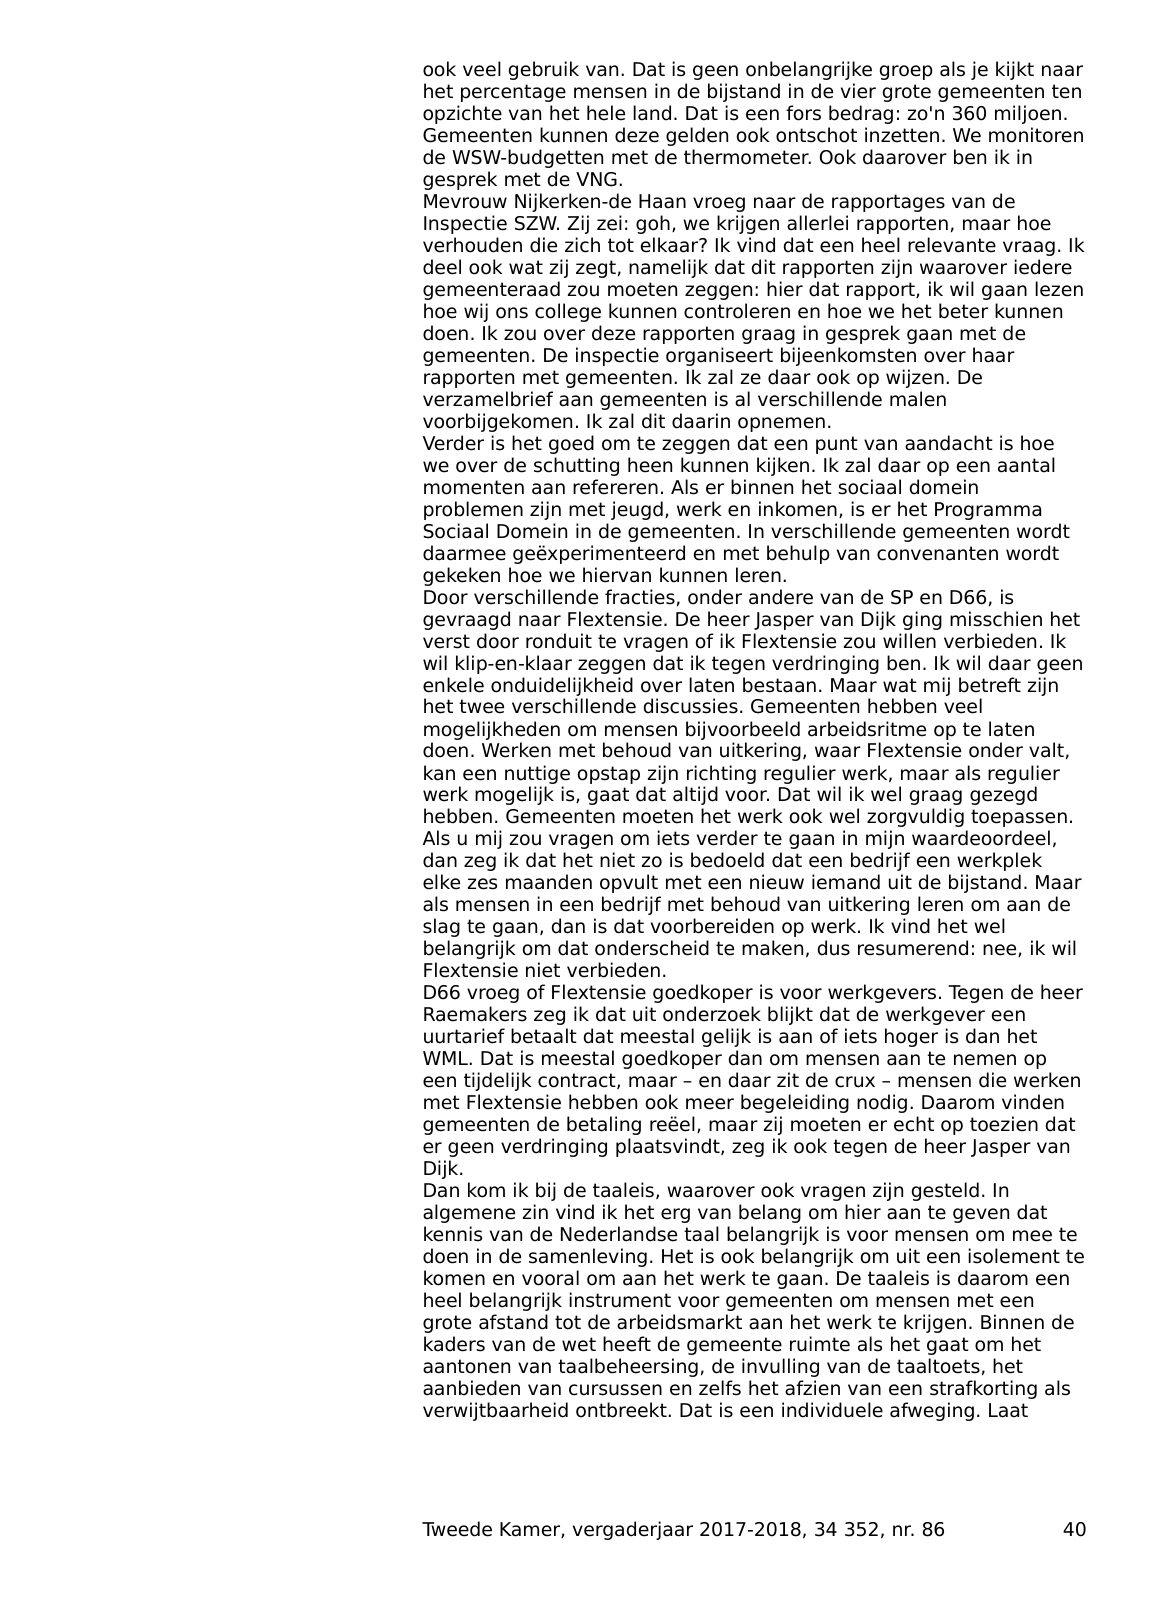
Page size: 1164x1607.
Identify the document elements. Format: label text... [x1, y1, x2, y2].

text Door verschillende fracties, onder andere van de SP en D66, is gevraagd naar Flextensie. De heer Jasper van Dijk ging misschien het verst door ronduit te vragen of ik Flextensie zou willen verbieden. Ik wil klip-en-klaar zeggen dat ik tegen verdringing ben. Ik wil daar geen enkele onduidelijkheid over laten bestaan. Maar wat mij betreft zijn het twee verschillende discussies. Gemeenten hebben veel mogelijkheden om mensen bijvoorbeeld arbeidsritme op te laten doen. Werken met behoud van uitkering, waar Flextensie onder valt, kan een nuttige opstap zijn richting regulier werk, maar als regulier werk mogelijk is, gaat dat altijd voor. Dat wil ik wel graag gezegd hebben. Gemeenten moeten het werk ook wel zorgvuldig toepassen. [422, 587, 1087, 828]
text Dan kom ik bij de taaleis, waarover ook vragen zijn gesteld. In algemene zin vind ik het erg van belang om hier aan te geven dat kennis van de Nederlandse taal belangrijk is voor mensen om mee te doen in de samenleving. Het is ook belangrijk om uit een isolement te komen en vooral om aan het werk te gaan. De taaleis is daarom een heel belangrijk instrument voor gemeenten om mensen met een grote afstand tot de arbeidsmarkt aan het werk te krijgen. Binnen de kaders van de wet heeft de gemeente ruimte als het gaat om het aantonen van taalbeheersing, de invulling van de taaltoets, het aanbieden van cursussen en zelfs het afzien van een strafkorting als verwijtbaarheid ontbreekt. Dat is een individuele afweging. Laat [422, 1180, 1087, 1422]
text Mevrouw Nijkerken-de Haan vroeg naar de rapportages van de Inspectie SZW. Zij zei: goh, we krijgen allerlei rapporten, maar hoe verhouden die zich tot elkaar? Ik vind dat een heel relevante vraag. Ik deel ook wat zij zegt, namelijk dat dit rapporten zijn waarover iedere gemeenteraad zou moeten zeggen: hier dat rapport, ik wil gaan lezen hoe wij ons college kunnen controleren en hoe we het beter kunnen doen. Ik zou over deze rapporten graag in gesprek gaan met de gemeenten. De inspectie organiseert bijeenkomsten over haar rapporten met gemeenten. Ik zal ze daar ook op wijzen. De verzamelbrief aan gemeenten is al verschillende malen voorbijgekomen. Ik zal dit daarin opnemen. [422, 191, 1087, 433]
text D66 vroeg of Flextensie goedkoper is voor werkgevers. Tegen de heer Raemakers zeg ik dat uit onderzoek blijkt dat de werkgever een uurtarief betaalt dat meestal gelijk is aan of iets hoger is dan het WML. Dat is meestal goedkoper dan om mensen aan te nemen op een tijdelijk contract, maar – en daar zit de crux – mensen die werken met Flextensie hebben ook meer begeleiding nodig. Daarom vinden gemeenten de betaling reëel, maar zij moeten er echt op toezien dat er geen verdringing plaatsvindt, zeg ik ook tegen de heer Jasper van Dijk. [422, 982, 1087, 1180]
text ook veel gebruik van. Dat is geen onbelangrijke groep als je kijkt naar het percentage mensen in de bijstand in de vier grote gemeenten ten opzichte van het hele land. Dat is een fors bedrag: zo'n 360 miljoen. Gemeenten kunnen deze gelden ook ontschot inzetten. We monitoren de WSW-budgetten met de thermometer. Ook daarover ben ik in gesprek met de VNG. [422, 59, 1087, 191]
text Verder is het goed om te zeggen dat een punt van aandacht is hoe we over de schutting heen kunnen kijken. Ik zal daar op een aantal momenten aan refereren. Als er binnen het sociaal domein problemen zijn met jeugd, werk en inkomen, is er het Programma Sociaal Domein in de gemeenten. In verschillende gemeenten wordt daarmee geëxperimenteerd en met behulp van convenanten wordt gekeken hoe we hiervan kunnen leren. [422, 433, 1087, 587]
text Als u mij zou vragen om iets verder te gaan in mijn waardeoordeel, dan zeg ik dat het niet zo is bedoeld dat een bedrijf een werkplek elke zes maanden opvult met een nieuw iemand uit de bijstand. Maar als mensen in een bedrijf met behoud van uitkering leren om aan de slag te gaan, dan is dat voorbereiden op werk. Ik vind het wel belangrijk om dat onderscheid te maken, dus resumerend: nee, ik wil Flextensie niet verbieden. [422, 828, 1087, 982]
